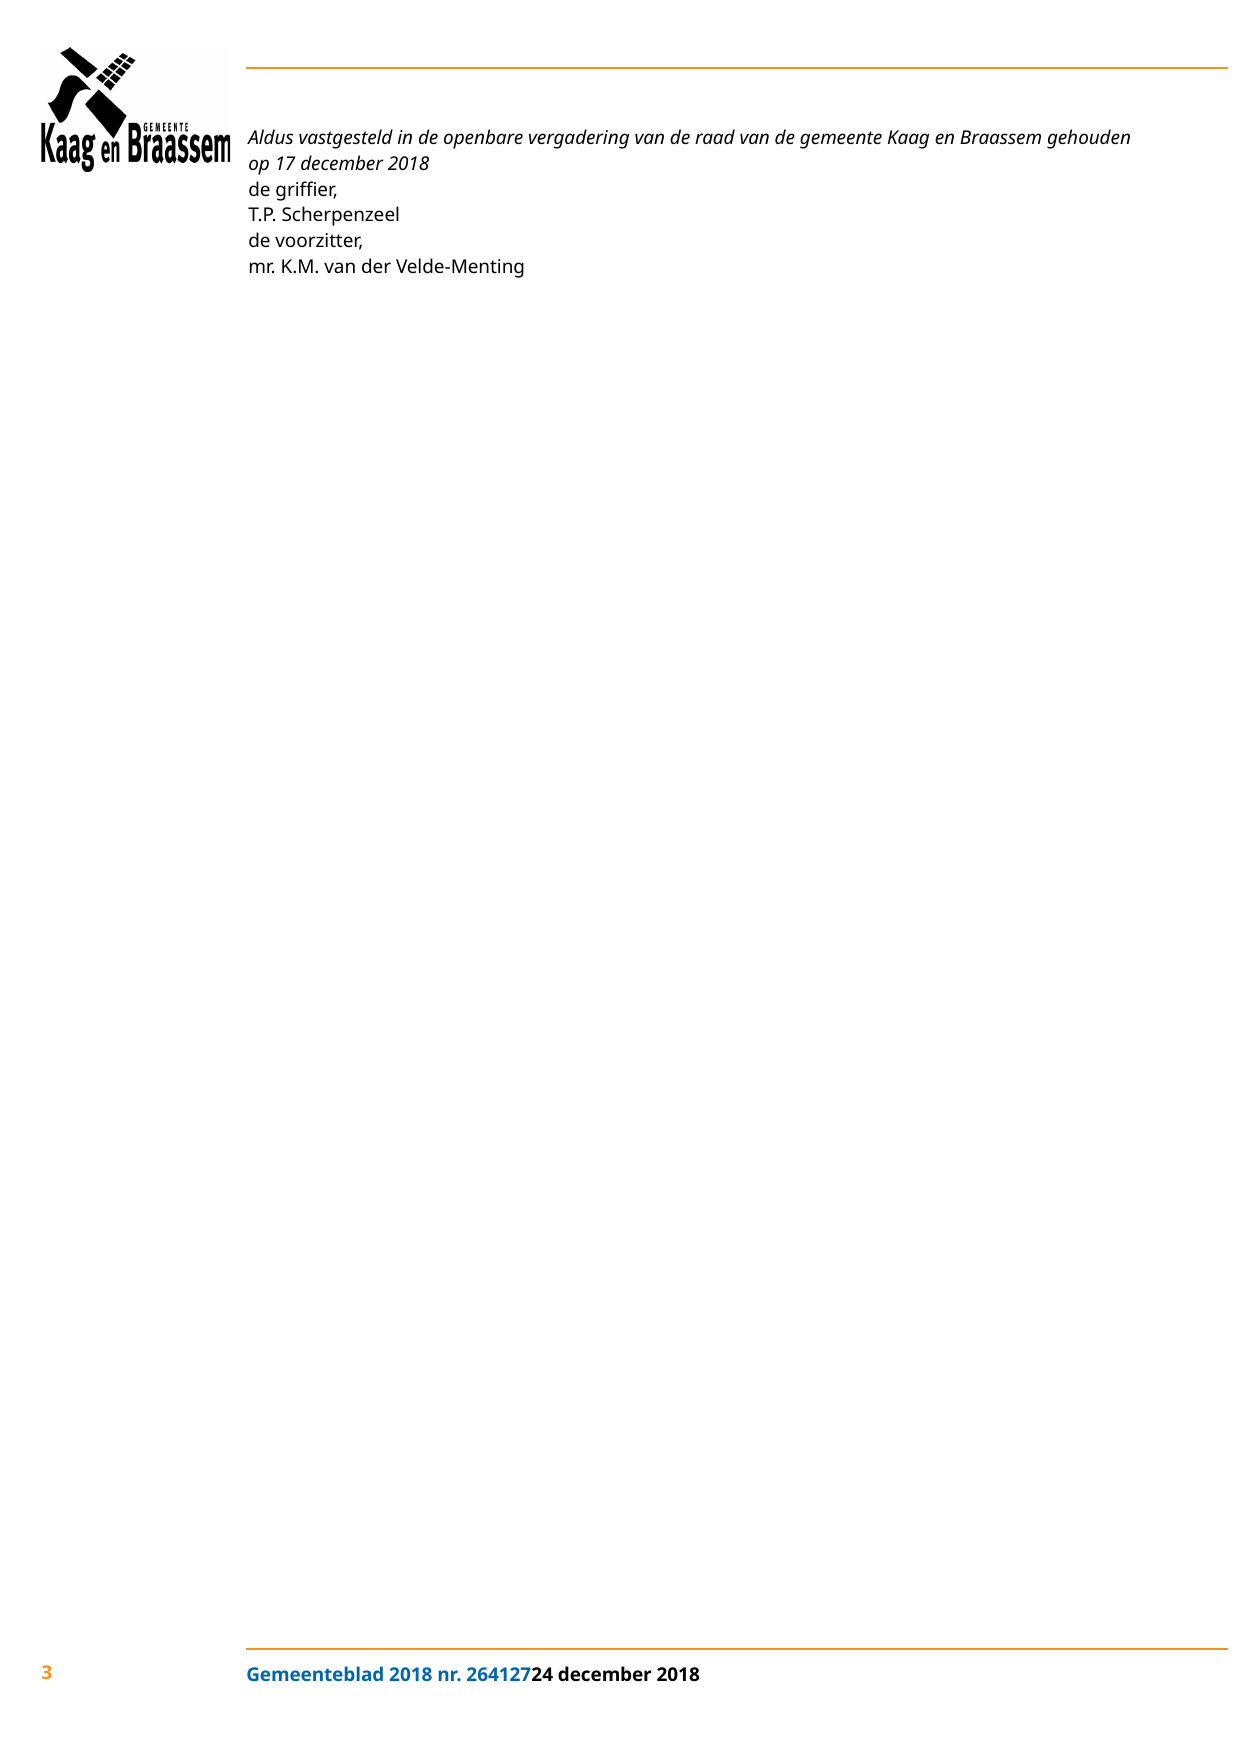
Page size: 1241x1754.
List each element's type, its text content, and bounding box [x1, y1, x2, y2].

text de voorzitter, [248, 227, 1152, 253]
text T.P. Scherpenzeel [248, 202, 1152, 227]
text de griffier, [248, 176, 1152, 202]
picture [41, 47, 231, 172]
text mr. K.M. van der Velde-Menting [248, 253, 1152, 279]
text Aldus vastgesteld in de openbare vergadering van de raad van de gemeente Kaag en Braassem gehouden op 17 december 2018 [248, 124, 1152, 176]
